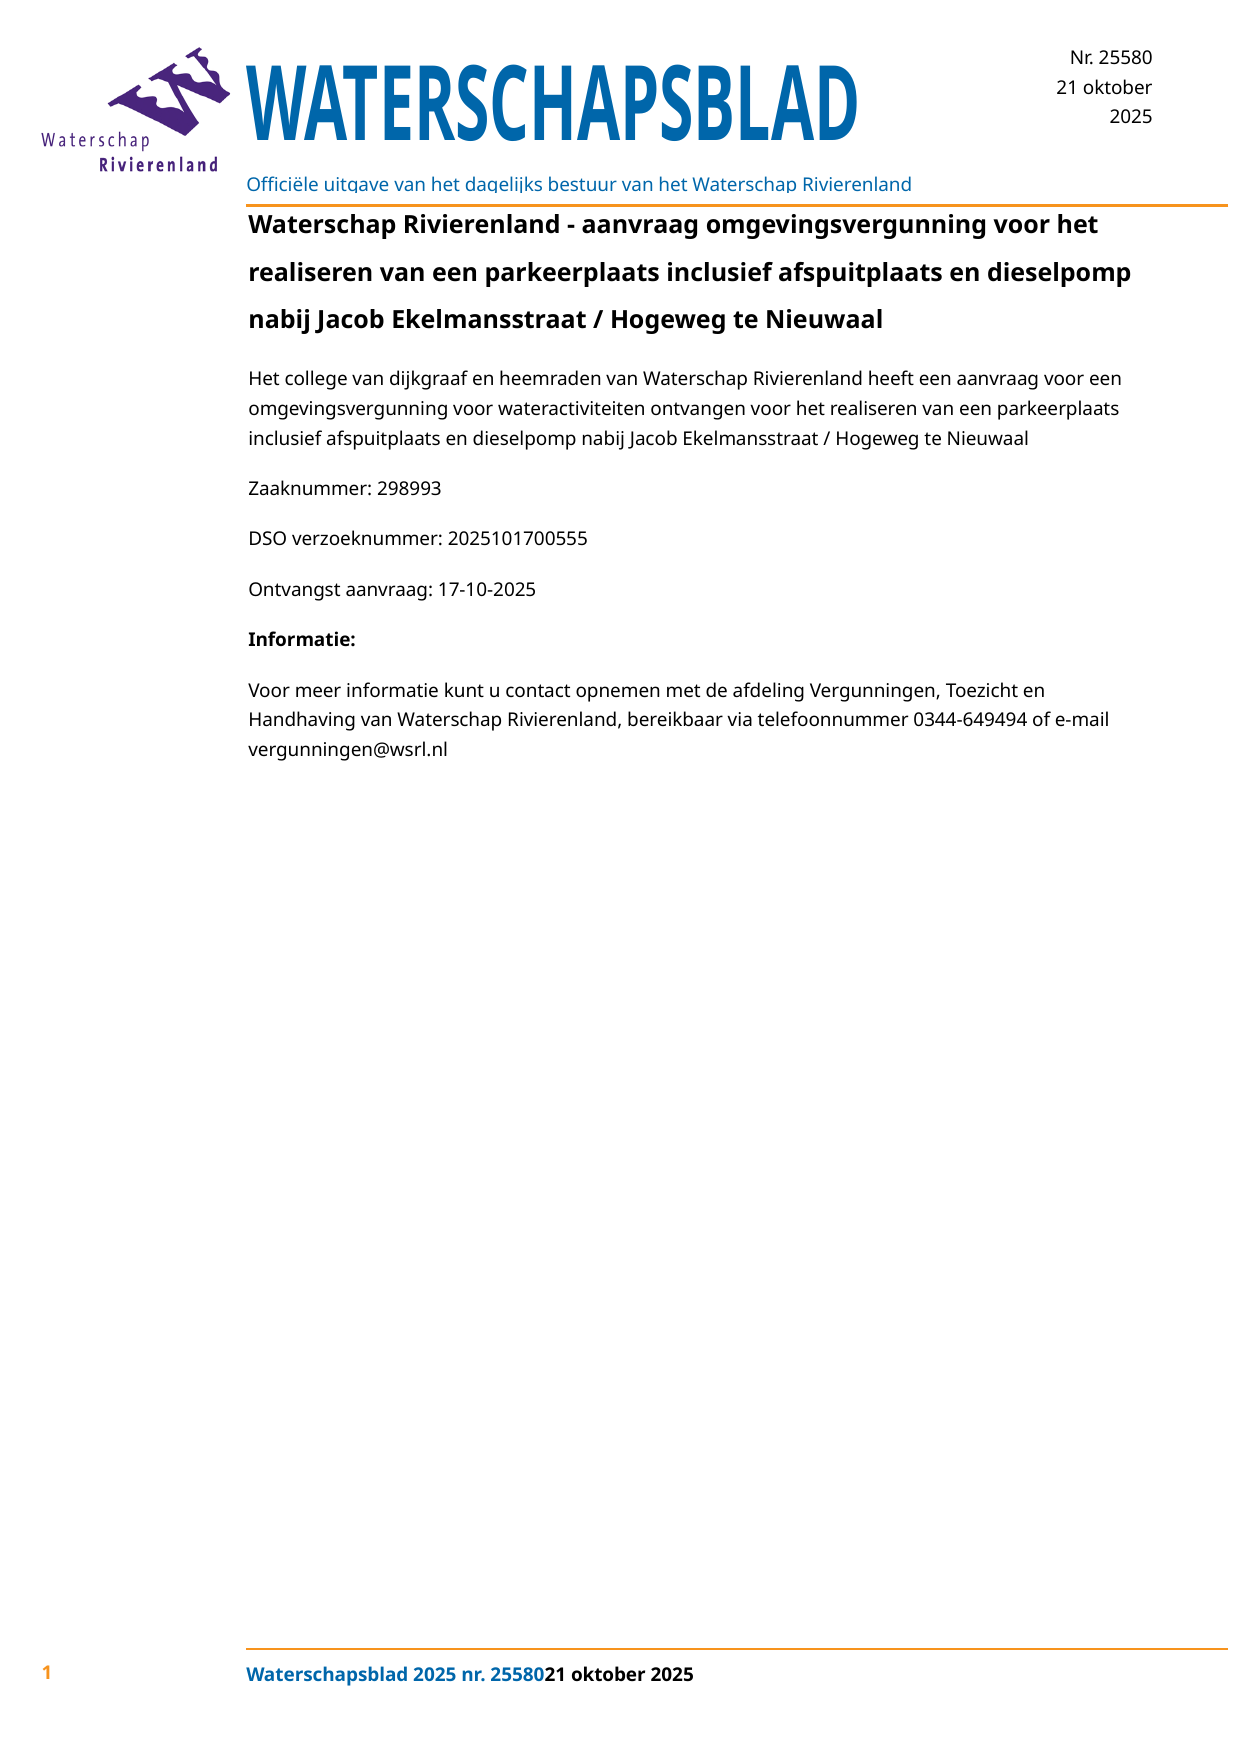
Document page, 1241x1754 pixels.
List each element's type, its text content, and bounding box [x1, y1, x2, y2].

text Het college van dijkgraaf en heemraden van Waterschap Rivierenland heeft een aanvraag voor een omgevingsvergunning voor wateractiviteiten ontvangen voor het realiseren van een parkeerplaats inclusief afspuitplaats en dieselpomp nabij Jacob Ekelmansstraat / Hogeweg te Nieuwaal [248, 366, 1152, 450]
text Ontvangst aanvraag: 17-10-2025 [248, 576, 1152, 602]
text Waterschap Rivierenland - aanvraag omgevingsvergunning voor het realiseren van een parkeerplaats inclusief afspuitplaats en dieselpomp nabij Jacob Ekelmansstraat / Hogeweg te Nieuwaal [248, 207, 1152, 336]
picture [41, 47, 231, 172]
text Voor meer informatie kunt u contact opnemen met de afdeling Vergunningen, Toezicht en Handhaving van Waterschap Rivierenland, bereikbaar via telefoonnummer 0344-649494 of e-mail vergunningen@wsrl.nl [248, 677, 1152, 762]
text Informatie: [248, 626, 1152, 652]
text DSO verzoeknummer: 2025101700555 [248, 526, 1152, 551]
text Zaaknummer: 298993 [248, 475, 1152, 501]
